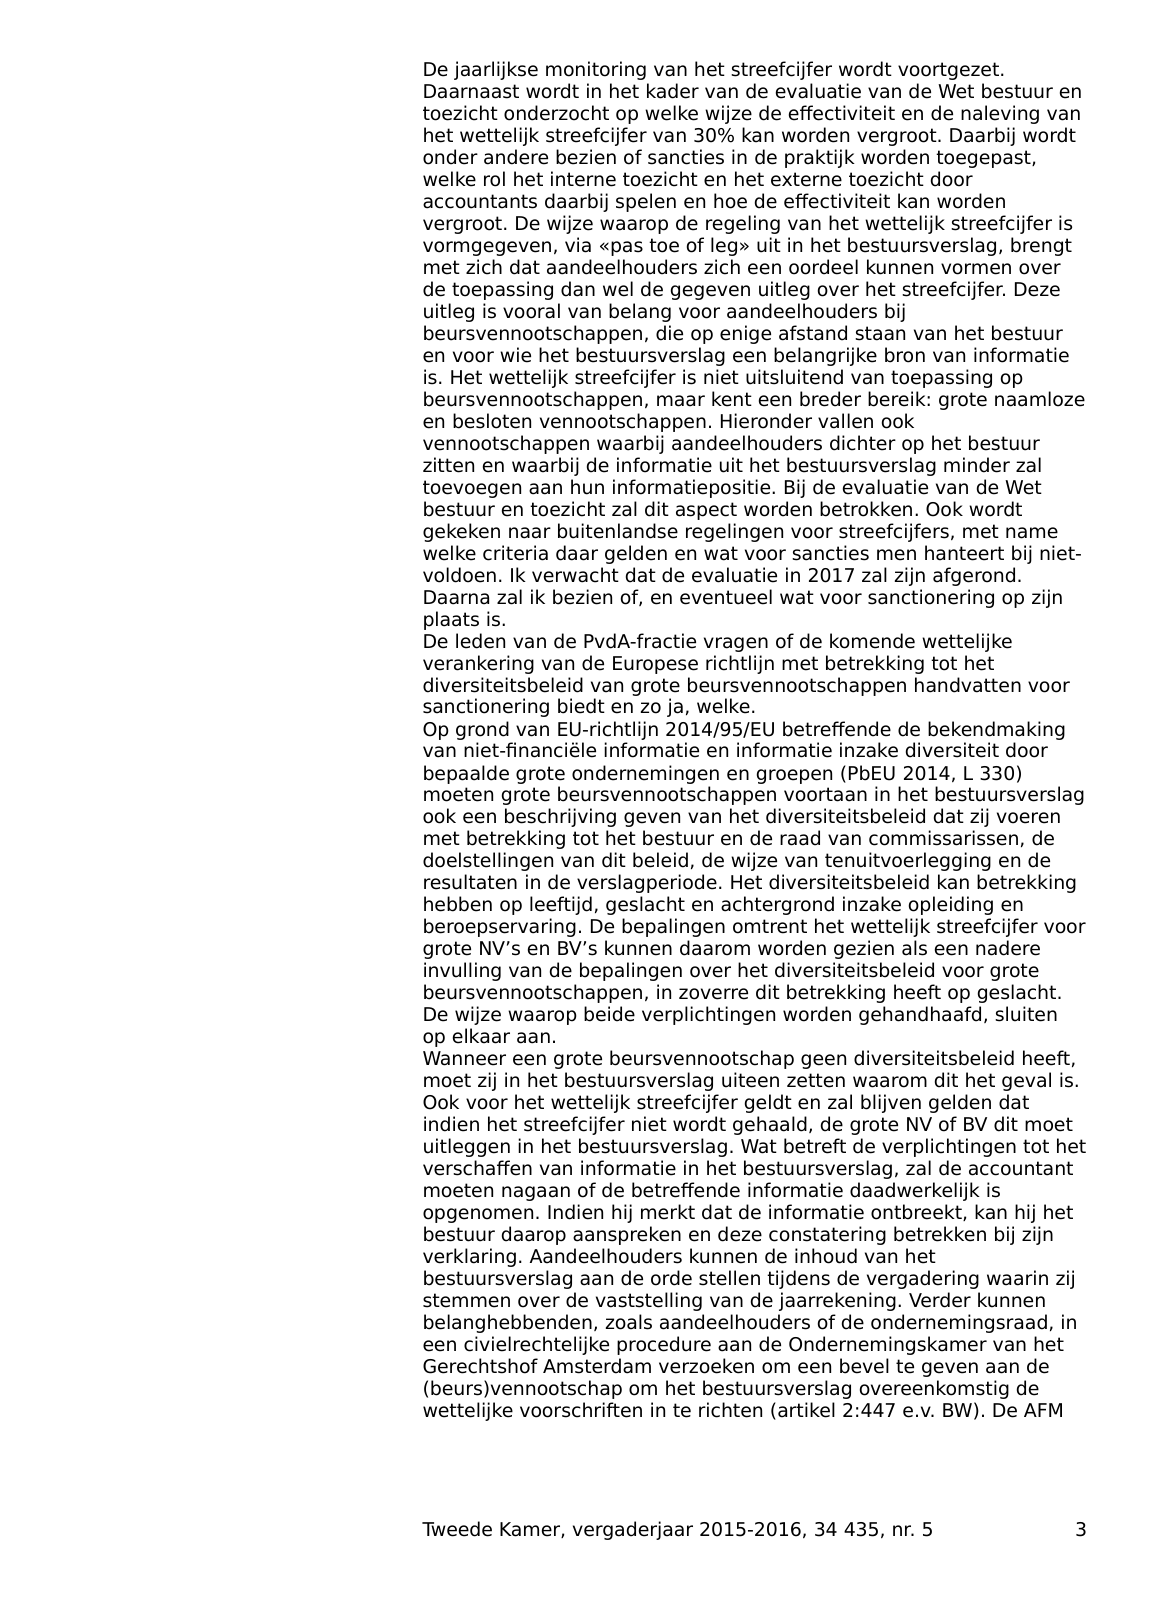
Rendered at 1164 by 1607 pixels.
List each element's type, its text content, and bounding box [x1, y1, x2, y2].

text De jaarlijkse monitoring van het streefcijfer wordt voortgezet. Daarnaast wordt in het kader van de evaluatie van de Wet bestuur en toezicht onderzocht op welke wijze de effectiviteit en de naleving van het wettelijk streefcijfer van 30% kan worden vergroot. Daarbij wordt onder andere bezien of sancties in de praktijk worden toegepast, welke rol het interne toezicht en het externe toezicht door accountants daarbij spelen en hoe de effectiviteit kan worden vergroot. De wijze waarop de regeling van het wettelijk streefcijfer is vormgegeven, via «pas toe of leg» uit in het bestuursverslag, brengt met zich dat aandeelhouders zich een oordeel kunnen vormen over de toepassing dan wel de gegeven uitleg over het streefcijfer. Deze uitleg is vooral van belang voor aandeelhouders bij beursvennootschappen, die op enige afstand staan van het bestuur en voor wie het bestuursverslag een belangrijke bron van informatie is. Het wettelijk streefcijfer is niet uitsluitend van toepassing op beursvennootschappen, maar kent een breder bereik: grote naamloze en besloten vennootschappen. Hieronder vallen ook vennootschappen waarbij aandeelhouders dichter op het bestuur zitten en waarbij de informatie uit het bestuursverslag minder zal toevoegen aan hun informatiepositie. Bij de evaluatie van de Wet bestuur en toezicht zal dit aspect worden betrokken. Ook wordt gekeken naar buitenlandse regelingen voor streefcijfers, met name welke criteria daar gelden en wat voor sancties men hanteert bij niet-voldoen. Ik verwacht dat de evaluatie in 2017 zal zijn afgerond. Daarna zal ik bezien of, en eventueel wat voor sanctionering op zijn plaats is. [422, 59, 1087, 631]
text De leden van de PvdA-fractie vragen of de komende wettelijke verankering van de Europese richtlijn met betrekking tot het diversiteitsbeleid van grote beursvennootschappen handvatten voor sanctionering biedt en zo ja, welke. [422, 631, 1087, 718]
text Op grond van EU-richtlijn 2014/95/EU betreffende de bekendmaking van niet-financiële informatie en informatie inzake diversiteit door bepaalde grote ondernemingen en groepen (PbEU 2014, L 330) moeten grote beursvennootschappen voortaan in het bestuursverslag ook een beschrijving geven van het diversiteitsbeleid dat zij voeren met betrekking tot het bestuur en de raad van commissarissen, de doelstellingen van dit beleid, de wijze van tenuitvoerlegging en de resultaten in de verslagperiode. Het diversiteitsbeleid kan betrekking hebben op leeftijd, geslacht en achtergrond inzake opleiding en beroepservaring. De bepalingen omtrent het wettelijk streefcijfer voor grote NV’s en BV’s kunnen daarom worden gezien als een nadere invulling van de bepalingen over het diversiteitsbeleid voor grote beursvennootschappen, in zoverre dit betrekking heeft op geslacht. De wijze waarop beide verplichtingen worden gehandhaafd, sluiten op elkaar aan. [422, 718, 1087, 1048]
text Wanneer een grote beursvennootschap geen diversiteitsbeleid heeft, moet zij in het bestuursverslag uiteen zetten waarom dit het geval is. Ook voor het wettelijk streefcijfer geldt en zal blijven gelden dat indien het streefcijfer niet wordt gehaald, de grote NV of BV dit moet uitleggen in het bestuursverslag. Wat betreft de verplichtingen tot het verschaffen van informatie in het bestuursverslag, zal de accountant moeten nagaan of de betreffende informatie daadwerkelijk is opgenomen. Indien hij merkt dat de informatie ontbreekt, kan hij het bestuur daarop aanspreken en deze constatering betrekken bij zijn verklaring. Aandeelhouders kunnen de inhoud van het bestuursverslag aan de orde stellen tijdens de vergadering waarin zij stemmen over de vaststelling van de jaarrekening. Verder kunnen belanghebbenden, zoals aandeelhouders of de ondernemingsraad, in een civielrechtelijke procedure aan de Ondernemingskamer van het Gerechtshof Amsterdam verzoeken om een bevel te geven aan de (beurs)vennootschap om het bestuursverslag overeenkomstig de wettelijke voorschriften in te richten (artikel 2:447 e.v. BW). De AFM [422, 1048, 1087, 1422]
